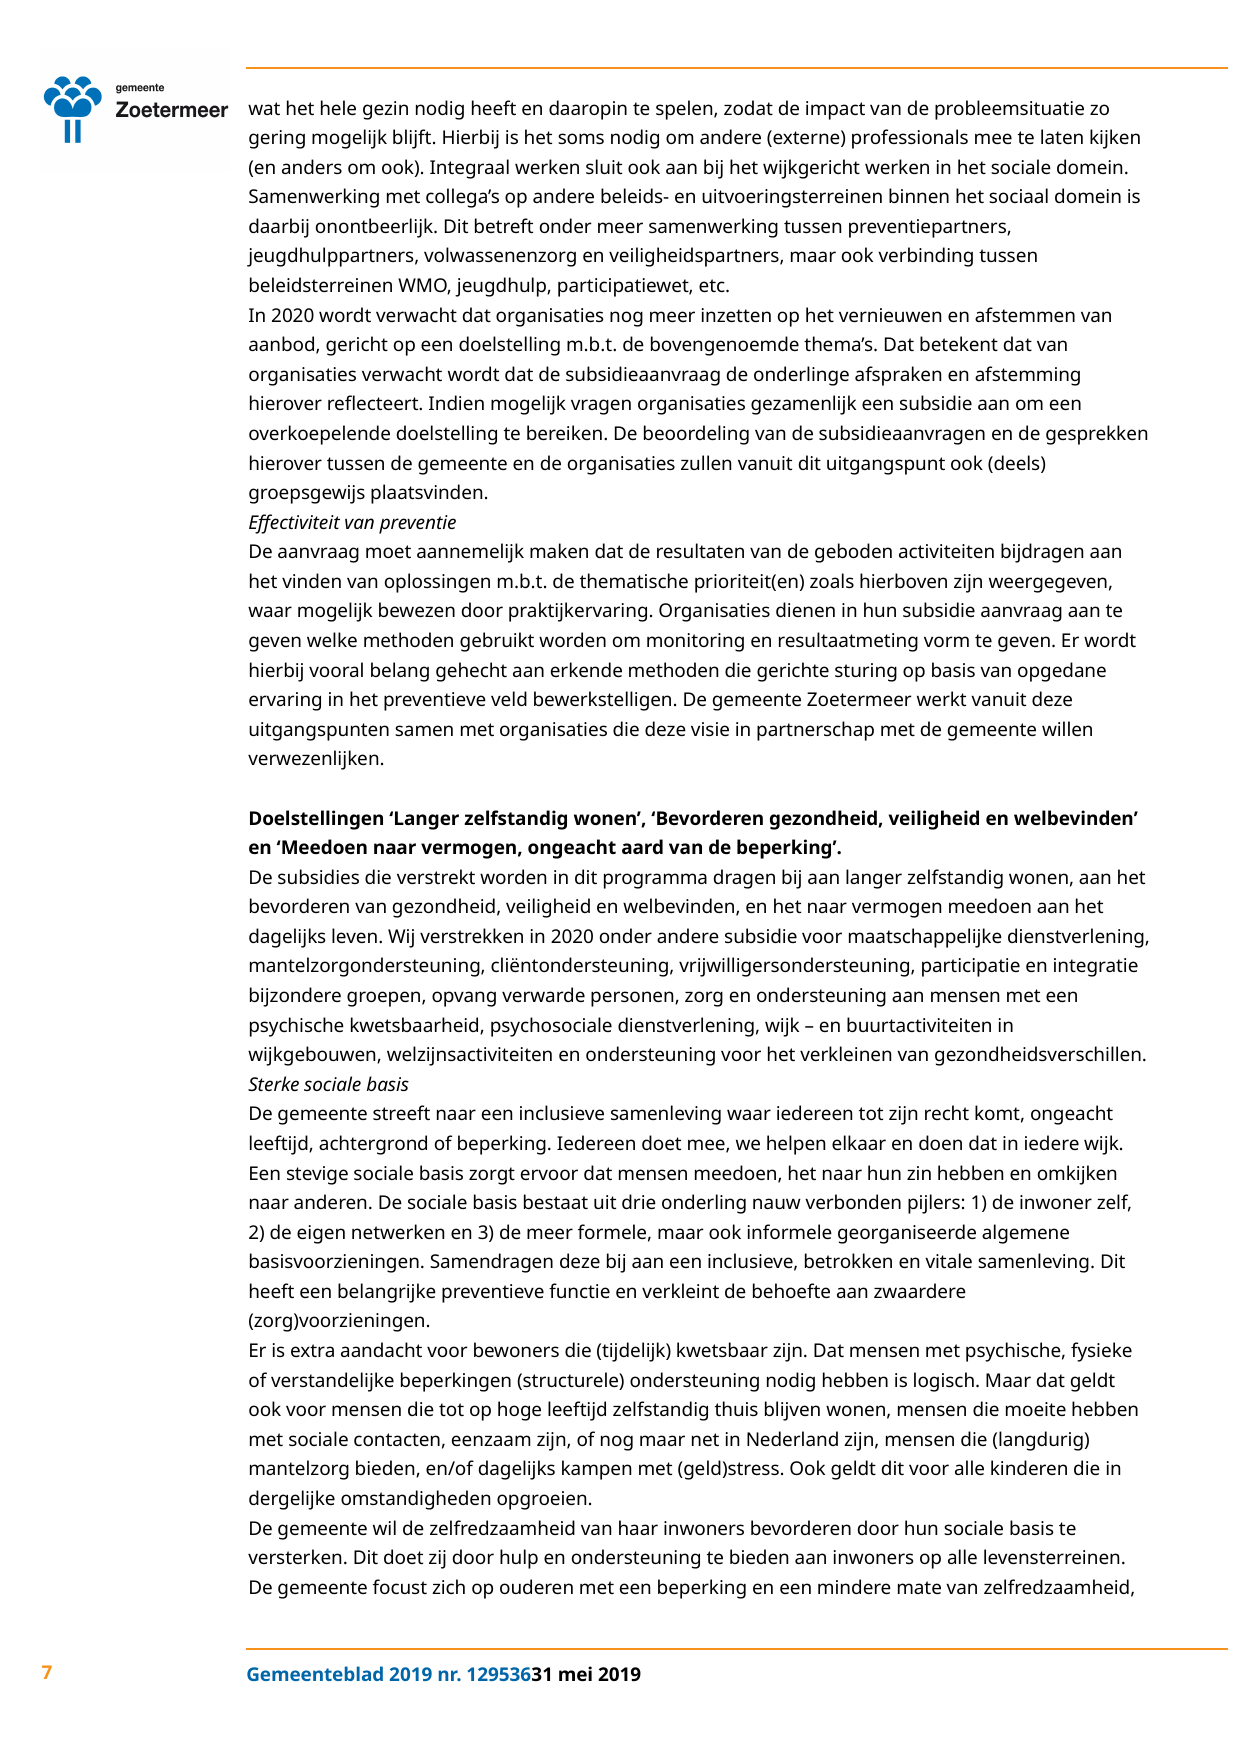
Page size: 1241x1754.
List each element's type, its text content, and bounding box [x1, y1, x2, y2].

text Sterke sociale basis [248, 1071, 1152, 1097]
text De gemeente wil de zelfredzaamheid van haar inwoners bevorderen door hun sociale basis te versterken. Dit doet zij door hulp en ondersteuning te bieden aan inwoners op alle levensterreinen. De gemeente focust zich op ouderen met een beperking en een mindere mate van zelfredzaamheid, [248, 1515, 1152, 1600]
text Doelstellingen ‘Langer zelfstandig wonen’, ‘Bevorderen gezondheid, veiligheid en welbevinden’ en ‘Meedoen naar vermogen, ongeacht aard van de beperking’. [248, 805, 1152, 860]
text wat het hele gezin nodig heeft en daaropin te spelen, zodat de impact van de probleemsituatie zo gering mogelijk blijft. Hierbij is het soms nodig om andere (externe) professionals mee te laten kijken (en anders om ook). Integraal werken sluit ook aan bij het wijkgericht werken in het sociale domein. Samenwerking met collega’s op andere beleids- en uitvoeringsterreinen binnen het sociaal domein is daarbij onontbeerlijk. Dit betreft onder meer samenwerking tussen preventiepartners, jeugdhulppartners, volwassenenzorg en veiligheidspartners, maar ook verbinding tussen beleidsterreinen WMO, jeugdhulp, participatiewet, etc. [248, 95, 1152, 298]
picture [41, 47, 231, 172]
text Er is extra aandacht voor bewoners die (tijdelijk) kwetsbaar zijn. Dat mensen met psychische, fysieke of verstandelijke beperkingen (structurele) ondersteuning nodig hebben is logisch. Maar dat geldt ook voor mensen die tot op hoge leeftijd zelfstandig thuis blijven wonen, mensen die moeite hebben met sociale contacten, eenzaam zijn, of nog maar net in Nederland zijn, mensen die (langdurig) mantelzorg bieden, en/of dagelijks kampen met (geld)stress. Ook geldt dit voor alle kinderen die in dergelijke omstandigheden opgroeien. [248, 1337, 1152, 1511]
text Effectiviteit van preventie [248, 509, 1152, 535]
text De subsidies die verstrekt worden in dit programma dragen bij aan langer zelfstandig wonen, aan het bevorderen van gezondheid, veiligheid en welbevinden, en het naar vermogen meedoen aan het dagelijks leven. Wij verstrekken in 2020 onder andere subsidie voor maatschappelijke dienstverlening, mantelzorgondersteuning, cliëntondersteuning, vrijwilligersondersteuning, participatie en integratie bijzondere groepen, opvang verwarde personen, zorg en ondersteuning aan mensen met een psychische kwetsbaarheid, psychosociale dienstverlening, wijk – en buurtactiviteiten in wijkgebouwen, welzijnsactiviteiten en ondersteuning voor het verkleinen van gezondheidsverschillen. [248, 864, 1152, 1067]
text In 2020 wordt verwacht dat organisaties nog meer inzetten op het vernieuwen en afstemmen van aanbod, gericht op een doelstelling m.b.t. de bovengenoemde thema’s. Dat betekent dat van organisaties verwacht wordt dat de subsidieaanvraag de onderlinge afspraken en afstemming hierover reflecteert. Indien mogelijk vragen organisaties gezamenlijk een subsidie aan om een overkoepelende doelstelling te bereiken. De beoordeling van de subsidieaanvragen en de gesprekken hierover tussen de gemeente en de organisaties zullen vanuit dit uitgangspunt ook (deels) groepsgewijs plaatsvinden. [248, 302, 1152, 505]
text De aanvraag moet aannemelijk maken dat de resultaten van de geboden activiteiten bijdragen aan het vinden van oplossingen m.b.t. de thematische prioriteit(en) zoals hierboven zijn weergegeven, waar mogelijk bewezen door praktijkervaring. Organisaties dienen in hun subsidie aanvraag aan te geven welke methoden gebruikt worden om monitoring en resultaatmeting vorm te geven. Er wordt hierbij vooral belang gehecht aan erkende methoden die gerichte sturing op basis van opgedane ervaring in het preventieve veld bewerkstelligen. De gemeente Zoetermeer werkt vanuit deze uitgangspunten samen met organisaties die deze visie in partnerschap met de gemeente willen verwezenlijken. [248, 538, 1152, 771]
text De gemeente streeft naar een inclusieve samenleving waar iedereen tot zijn recht komt, ongeacht leeftijd, achtergrond of beperking. Iedereen doet mee, we helpen elkaar en doen dat in iedere wijk. Een stevige sociale basis zorgt ervoor dat mensen meedoen, het naar hun zin hebben en omkijken naar anderen. De sociale basis bestaat uit drie onderling nauw verbonden pijlers: 1) de inwoner zelf, 2) de eigen netwerken en 3) de meer formele, maar ook informele georganiseerde algemene basisvoorzieningen. Samendragen deze bij aan een inclusieve, betrokken en vitale samenleving. Dit heeft een belangrijke preventieve functie en verkleint de behoefte aan zwaardere (zorg)voorzieningen. [248, 1101, 1152, 1333]
